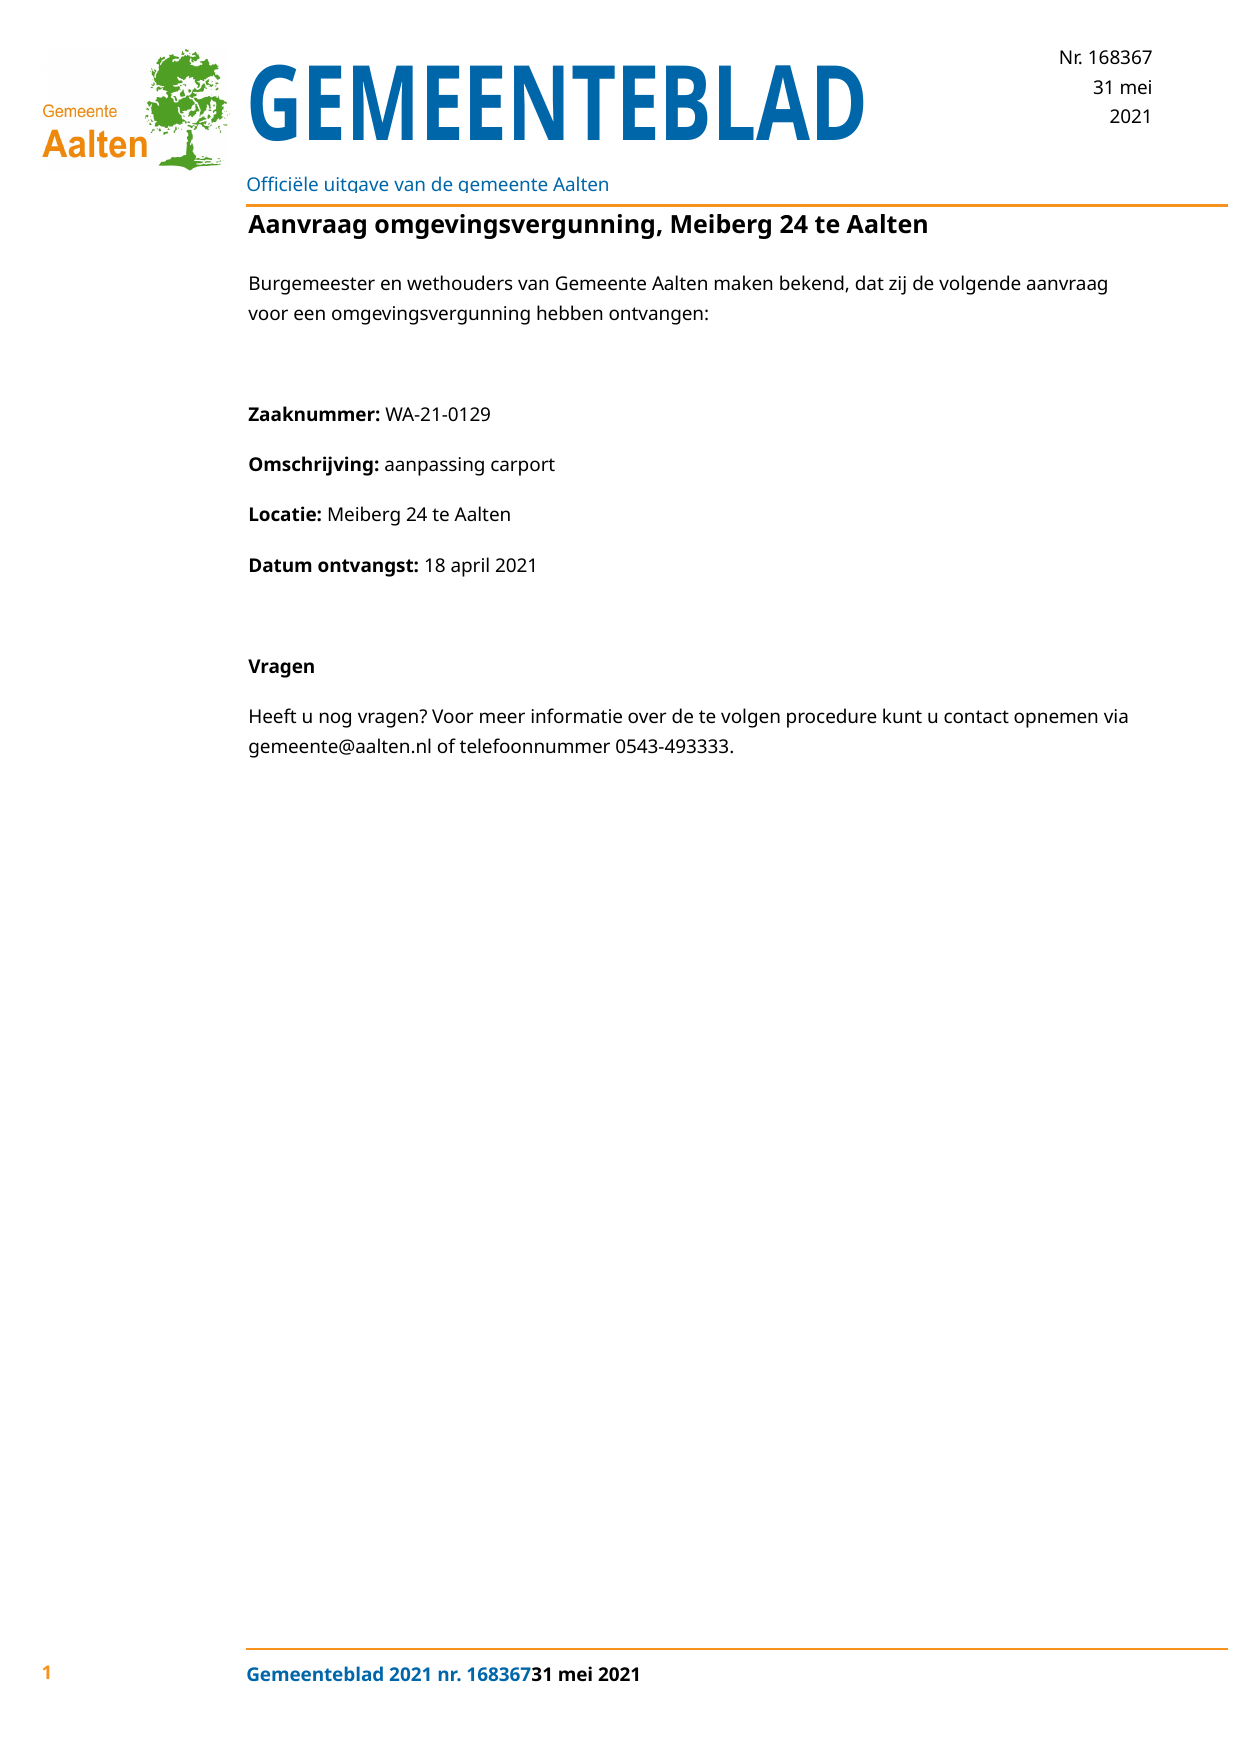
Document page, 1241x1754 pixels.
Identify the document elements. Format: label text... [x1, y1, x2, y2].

picture [41, 47, 231, 172]
text Aanvraag omgevingsvergunning, Meiberg 24 te Aalten [248, 207, 1152, 241]
text Locatie: Meiberg 24 te Aalten [248, 502, 1152, 527]
text Heeft u nog vragen? Voor meer informatie over de te volgen procedure kunt u contact opnemen via gemeente@aalten.nl of telefoonnummer 0543-493333. [248, 703, 1152, 758]
text Vragen [248, 653, 1152, 678]
text Burgemeester en wethouders van Gemeente Aalten maken bekend, dat zij de volgende aanvraag voor een omgevingsvergunning hebben ontvangen: [248, 270, 1152, 326]
text Omschrijving: aanpassing carport [248, 451, 1152, 477]
text Zaaknummer: WA-21-0129 [248, 401, 1152, 426]
text Datum ontvangst: 18 april 2021 [248, 552, 1152, 578]
